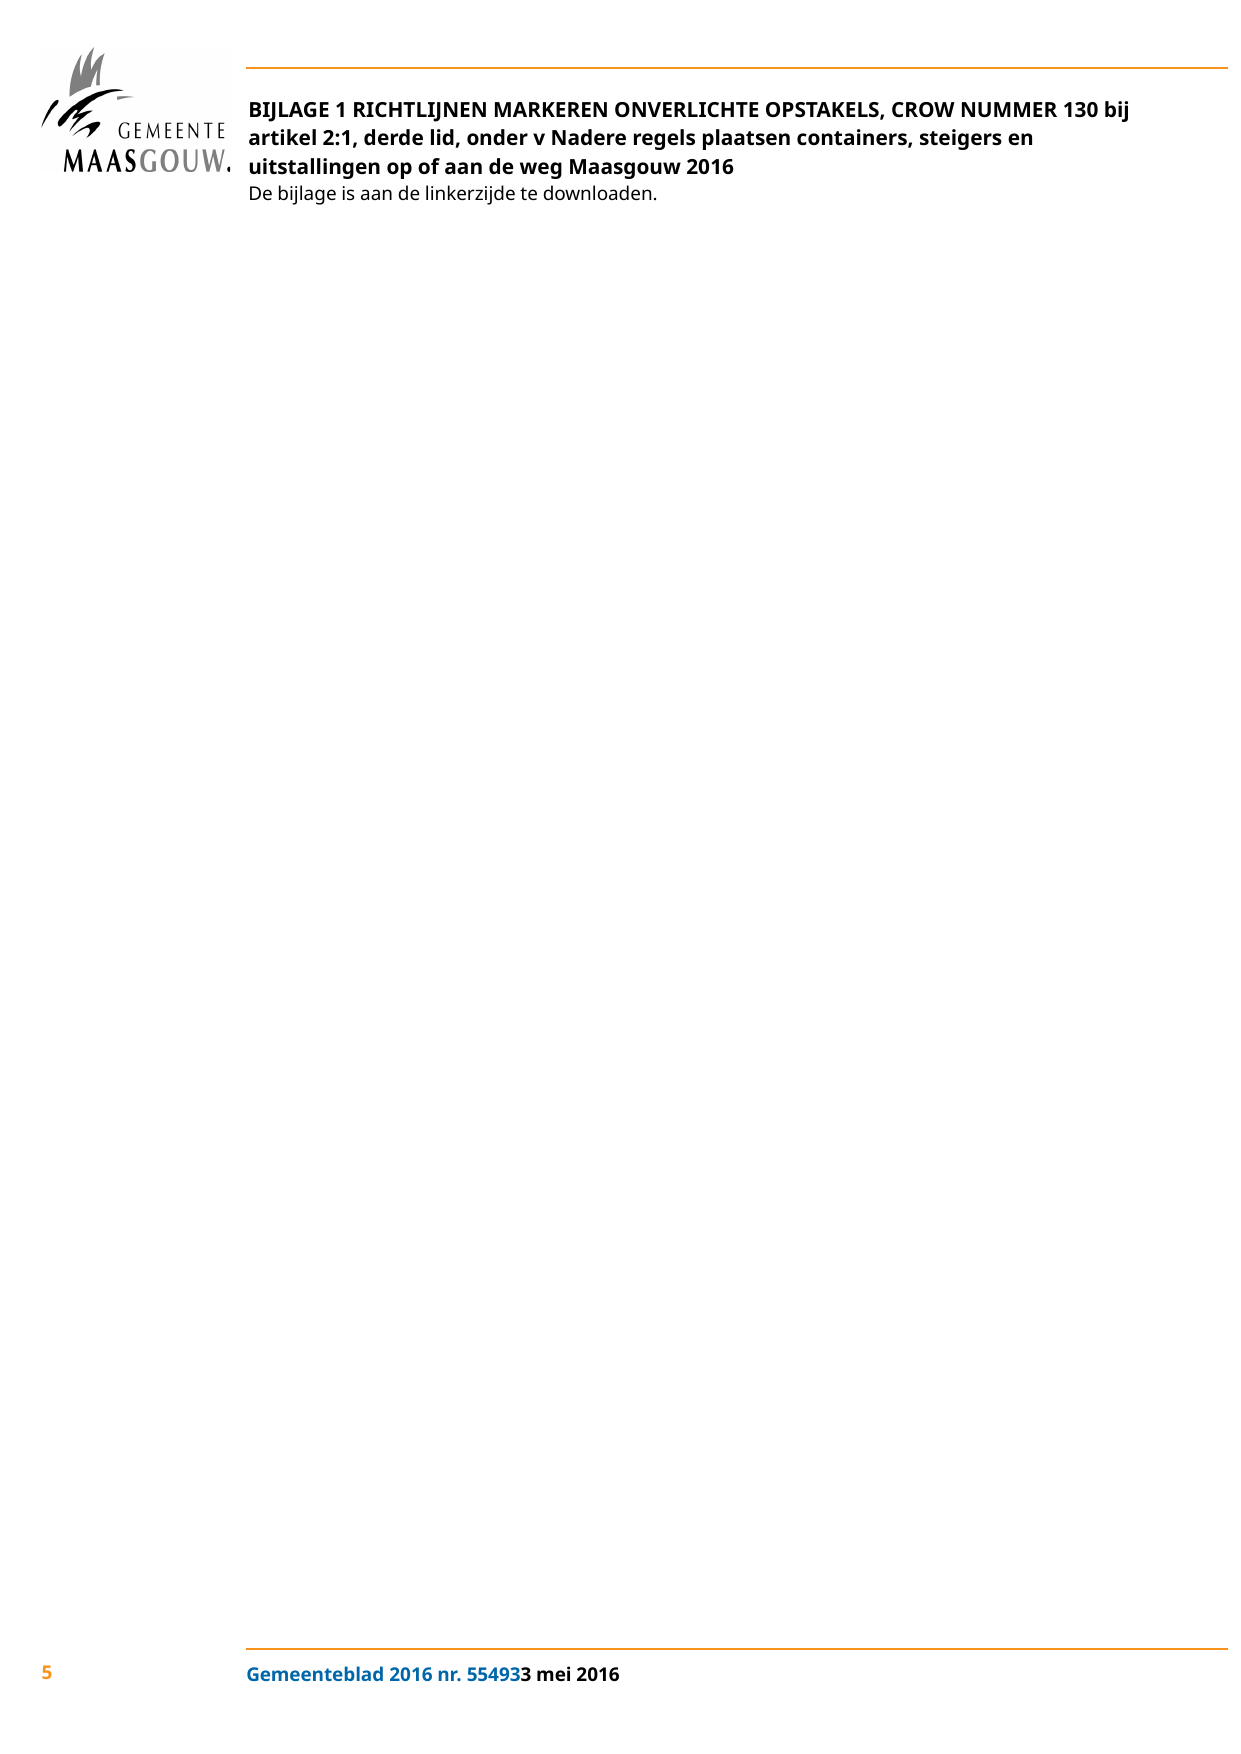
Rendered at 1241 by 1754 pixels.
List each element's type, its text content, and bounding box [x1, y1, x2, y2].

text BIJLAGE 1 RICHTLIJNEN MARKEREN ONVERLICHTE OPSTAKELS, CROW NUMMER 130 bij artikel 2:1, derde lid, onder v Nadere regels plaatsen containers, steigers en uitstallingen op of aan de weg Maasgouw 2016 [248, 95, 1152, 180]
picture [41, 47, 231, 172]
text De bijlage is aan de linkerzijde te downloaden. [248, 180, 1152, 206]
